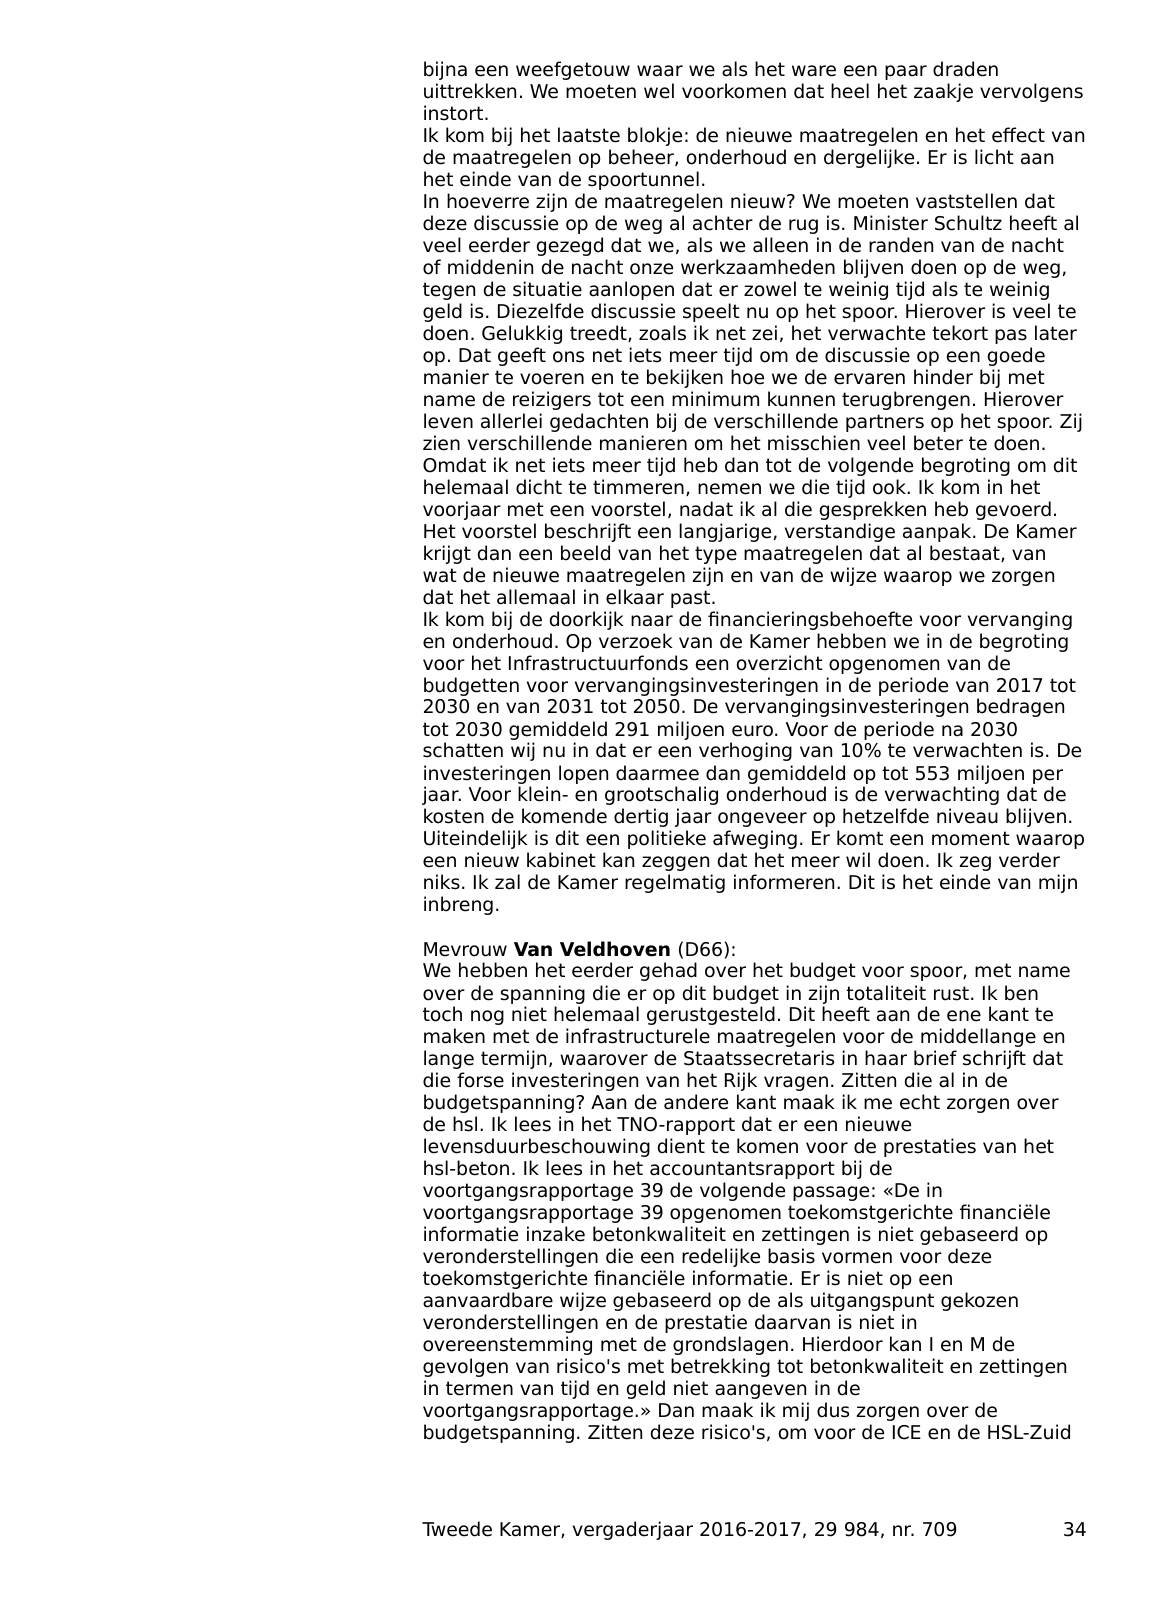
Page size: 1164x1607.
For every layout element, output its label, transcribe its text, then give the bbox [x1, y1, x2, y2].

text Ik kom bij het laatste blokje: de nieuwe maatregelen en het effect van de maatregelen op beheer, onderhoud en dergelijke. Er is licht aan het einde van de spoortunnel. [422, 125, 1087, 191]
text Mevrouw Van Veldhoven (D66): [422, 938, 1087, 960]
text Ik kom bij de doorkijk naar de financieringsbehoefte voor vervanging en onderhoud. Op verzoek van de Kamer hebben we in de begroting voor het Infrastructuurfonds een overzicht opgenomen van de budgetten voor vervangingsinvesteringen in de periode van 2017 tot 2030 en van 2031 tot 2050. De vervangingsinvesteringen bedragen tot 2030 gemiddeld 291 miljoen euro. Voor de periode na 2030 schatten wij nu in dat er een verhoging van 10% te verwachten is. De investeringen lopen daarmee dan gemiddeld op tot 553 miljoen per jaar. Voor klein- en grootschalig onderhoud is de verwachting dat de kosten de komende dertig jaar ongeveer op hetzelfde niveau blijven. Uiteindelijk is dit een politieke afweging. Er komt een moment waarop een nieuw kabinet kan zeggen dat het meer wil doen. Ik zeg verder niks. Ik zal de Kamer regelmatig informeren. Dit is het einde van mijn inbreng. [422, 608, 1087, 916]
text We hebben het eerder gehad over het budget voor spoor, met name over de spanning die er op dit budget in zijn totaliteit rust. Ik ben toch nog niet helemaal gerustgesteld. Dit heeft aan de ene kant te maken met de infrastructurele maatregelen voor de middellange en lange termijn, waarover de Staatssecretaris in haar brief schrijft dat die forse investeringen van het Rijk vragen. Zitten die al in de budgetspanning? Aan de andere kant maak ik me echt zorgen over de hsl. Ik lees in het TNO-rapport dat er een nieuwe levensduurbeschouwing dient te komen voor de prestaties van het hsl-beton. Ik lees in het accountantsrapport bij de voortgangsrapportage 39 de volgende passage: «De in voortgangsrapportage 39 opgenomen toekomstgerichte financiële informatie inzake betonkwaliteit en zettingen is niet gebaseerd op veronderstellingen die een redelijke basis vormen voor deze toekomstgerichte financiële informatie. Er is niet op een aanvaardbare wijze gebaseerd op de als uitgangspunt gekozen veronderstellingen en de prestatie daarvan is niet in overeenstemming met de grondslagen. Hierdoor kan I en M de gevolgen van risico's met betrekking tot betonkwaliteit en zettingen in termen van tijd en geld niet aangeven in de voortgangsrapportage.» Dan maak ik mij dus zorgen over de budgetspanning. Zitten deze risico's, om voor de ICE en de HSL-Zuid [422, 960, 1087, 1444]
text In hoeverre zijn de maatregelen nieuw? We moeten vaststellen dat deze discussie op de weg al achter de rug is. Minister Schultz heeft al veel eerder gezegd dat we, als we alleen in de randen van de nacht of middenin de nacht onze werkzaamheden blijven doen op de weg, tegen de situatie aanlopen dat er zowel te weinig tijd als te weinig geld is. Diezelfde discussie speelt nu op het spoor. Hierover is veel te doen. Gelukkig treedt, zoals ik net zei, het verwachte tekort pas later op. Dat geeft ons net iets meer tijd om de discussie op een goede manier te voeren en te bekijken hoe we de ervaren hinder bij met name de reizigers tot een minimum kunnen terugbrengen. Hierover leven allerlei gedachten bij de verschillende partners op het spoor. Zij zien verschillende manieren om het misschien veel beter te doen. Omdat ik net iets meer tijd heb dan tot de volgende begroting om dit helemaal dicht te timmeren, nemen we die tijd ook. Ik kom in het voorjaar met een voorstel, nadat ik al die gesprekken heb gevoerd. Het voorstel beschrijft een langjarige, verstandige aanpak. De Kamer krijgt dan een beeld van het type maatregelen dat al bestaat, van wat de nieuwe maatregelen zijn en van de wijze waarop we zorgen dat het allemaal in elkaar past. [422, 191, 1087, 608]
text bijna een weefgetouw waar we als het ware een paar draden uittrekken. We moeten wel voorkomen dat heel het zaakje vervolgens instort. [422, 59, 1087, 125]
